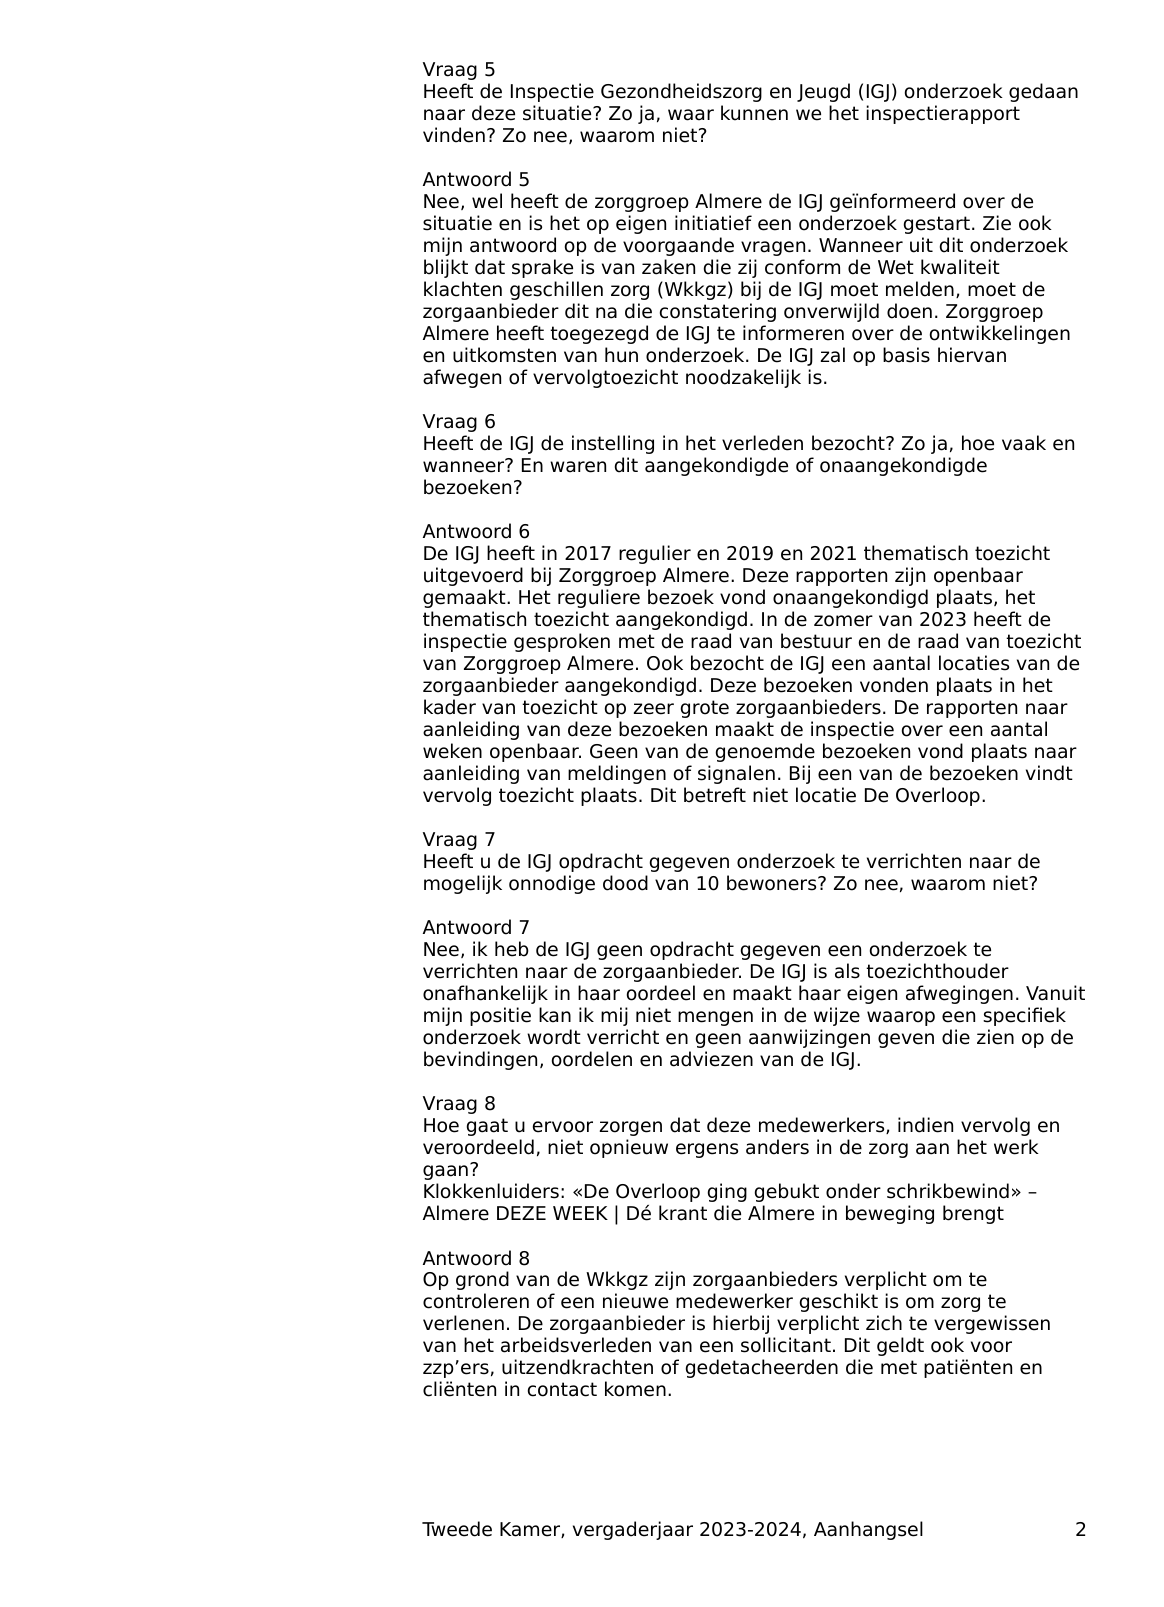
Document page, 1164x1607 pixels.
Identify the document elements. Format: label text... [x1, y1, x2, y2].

text Antwoord 7 [422, 917, 1087, 939]
text Vraag 6 [422, 411, 1087, 433]
text Antwoord 6 [422, 521, 1087, 543]
text Heeft de IGJ de instelling in het verleden bezocht? Zo ja, hoe vaak en wanneer? En waren dit aangekondigde of onaangekondigde bezoeken? [422, 433, 1087, 499]
text Antwoord 5 [422, 169, 1087, 191]
text Vraag 8 [422, 1093, 1087, 1115]
text Nee, wel heeft de zorggroep Almere de IGJ geïnformeerd over de situatie en is het op eigen initiatief een onderzoek gestart. Zie ook mijn antwoord op de voorgaande vragen. Wanneer uit dit onderzoek blijkt dat sprake is van zaken die zij conform de Wet kwaliteit klachten geschillen zorg (Wkkgz) bij de IGJ moet melden, moet de zorgaanbieder dit na die constatering onverwijld doen. Zorggroep Almere heeft toegezegd de IGJ te informeren over de ontwikkelingen en uitkomsten van hun onderzoek. De IGJ zal op basis hiervan afwegen of vervolgtoezicht noodzakelijk is. [422, 191, 1087, 389]
text Heeft de Inspectie Gezondheidszorg en Jeugd (IGJ) onderzoek gedaan naar deze situatie? Zo ja, waar kunnen we het inspectierapport vinden? Zo nee, waarom niet? [422, 81, 1087, 147]
text Vraag 5 [422, 59, 1087, 81]
text Hoe gaat u ervoor zorgen dat deze medewerkers, indien vervolg en veroordeeld, niet opnieuw ergens anders in de zorg aan het werk gaan? [422, 1115, 1087, 1181]
text Nee, ik heb de IGJ geen opdracht gegeven een onderzoek te verrichten naar de zorgaanbieder. De IGJ is als toezichthouder onafhankelijk in haar oordeel en maakt haar eigen afwegingen. Vanuit mijn positie kan ik mij niet mengen in de wijze waarop een specifiek onderzoek wordt verricht en geen aanwijzingen geven die zien op de bevindingen, oordelen en adviezen van de IGJ. [422, 939, 1087, 1071]
text De IGJ heeft in 2017 regulier en 2019 en 2021 thematisch toezicht uitgevoerd bij Zorggroep Almere. Deze rapporten zijn openbaar gemaakt. Het reguliere bezoek vond onaangekondigd plaats, het thematisch toezicht aangekondigd. In de zomer van 2023 heeft de inspectie gesproken met de raad van bestuur en de raad van toezicht van Zorggroep Almere. Ook bezocht de IGJ een aantal locaties van de zorgaanbieder aangekondigd. Deze bezoeken vonden plaats in het kader van toezicht op zeer grote zorgaanbieders. De rapporten naar aanleiding van deze bezoeken maakt de inspectie over een aantal weken openbaar. Geen van de genoemde bezoeken vond plaats naar aanleiding van meldingen of signalen. Bij een van de bezoeken vindt vervolg toezicht plaats. Dit betreft niet locatie De Overloop. [422, 543, 1087, 807]
text Klokkenluiders: «De Overloop ging gebukt onder schrikbewind» – Almere DEZE WEEK | Dé krant die Almere in beweging brengt [422, 1181, 1087, 1225]
text Vraag 7 [422, 829, 1087, 851]
text Op grond van de Wkkgz zijn zorgaanbieders verplicht om te controleren of een nieuwe medewerker geschikt is om zorg te verlenen. De zorgaanbieder is hierbij verplicht zich te vergewissen van het arbeidsverleden van een sollicitant. Dit geldt ook voor zzp’ers, uitzendkrachten of gedetacheerden die met patiënten en cliënten in contact komen. [422, 1269, 1087, 1401]
text Antwoord 8 [422, 1247, 1087, 1269]
text Heeft u de IGJ opdracht gegeven onderzoek te verrichten naar de mogelijk onnodige dood van 10 bewoners? Zo nee, waarom niet? [422, 851, 1087, 895]
